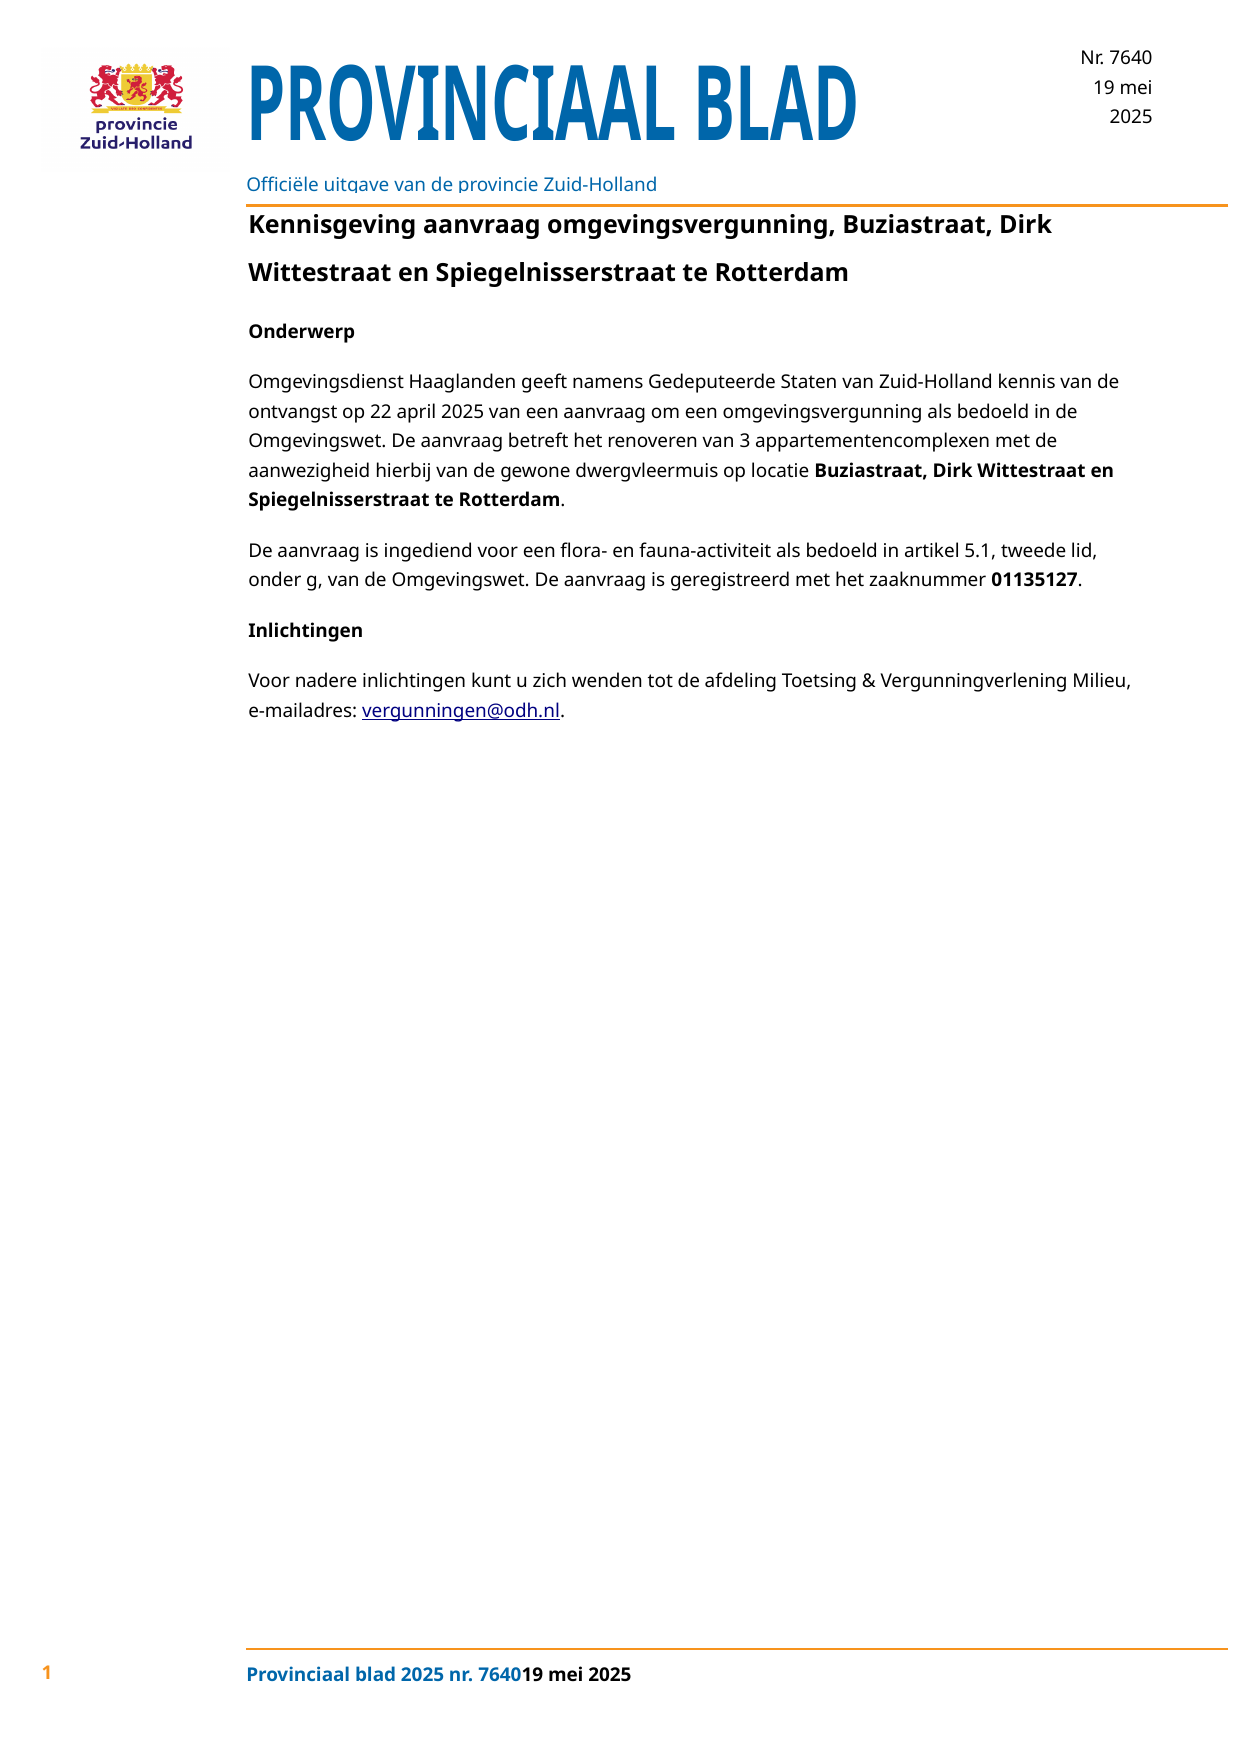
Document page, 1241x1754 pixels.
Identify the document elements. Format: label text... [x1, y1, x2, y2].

text De aanvraag is ingediend voor een flora- en fauna-activiteit als bedoeld in artikel 5.1, tweede lid, onder g, van de Omgevingswet. De aanvraag is geregistreerd met het zaaknummer 01135127. [248, 537, 1152, 592]
text Omgevingsdienst Haaglanden geeft namens Gedeputeerde Staten van Zuid-Holland kennis van de ontvangst op 22 april 2025 van een aanvraag om een omgevingsvergunning als bedoeld in de Omgevingswet. De aanvraag betreft het renoveren van 3 appartementencomplexen met de aanwezigheid hierbij van de gewone dwergvleermuis op locatie Buziastraat, Dirk Wittestraat en Spiegelnisserstraat te Rotterdam. [248, 368, 1152, 512]
text Onderwerp [248, 318, 1152, 344]
text Kennisgeving aanvraag omgevingsvergunning, Buziastraat, Dirk Wittestraat en Spiegelnisserstraat te Rotterdam [248, 207, 1152, 288]
picture [41, 47, 231, 172]
text Voor nadere inlichtingen kunt u zich wenden tot de afdeling Toetsing & Vergunningverlening Milieu, e-mailadres: vergunningen@odh.nl. [248, 667, 1152, 723]
text Inlichtingen [248, 617, 1152, 643]
